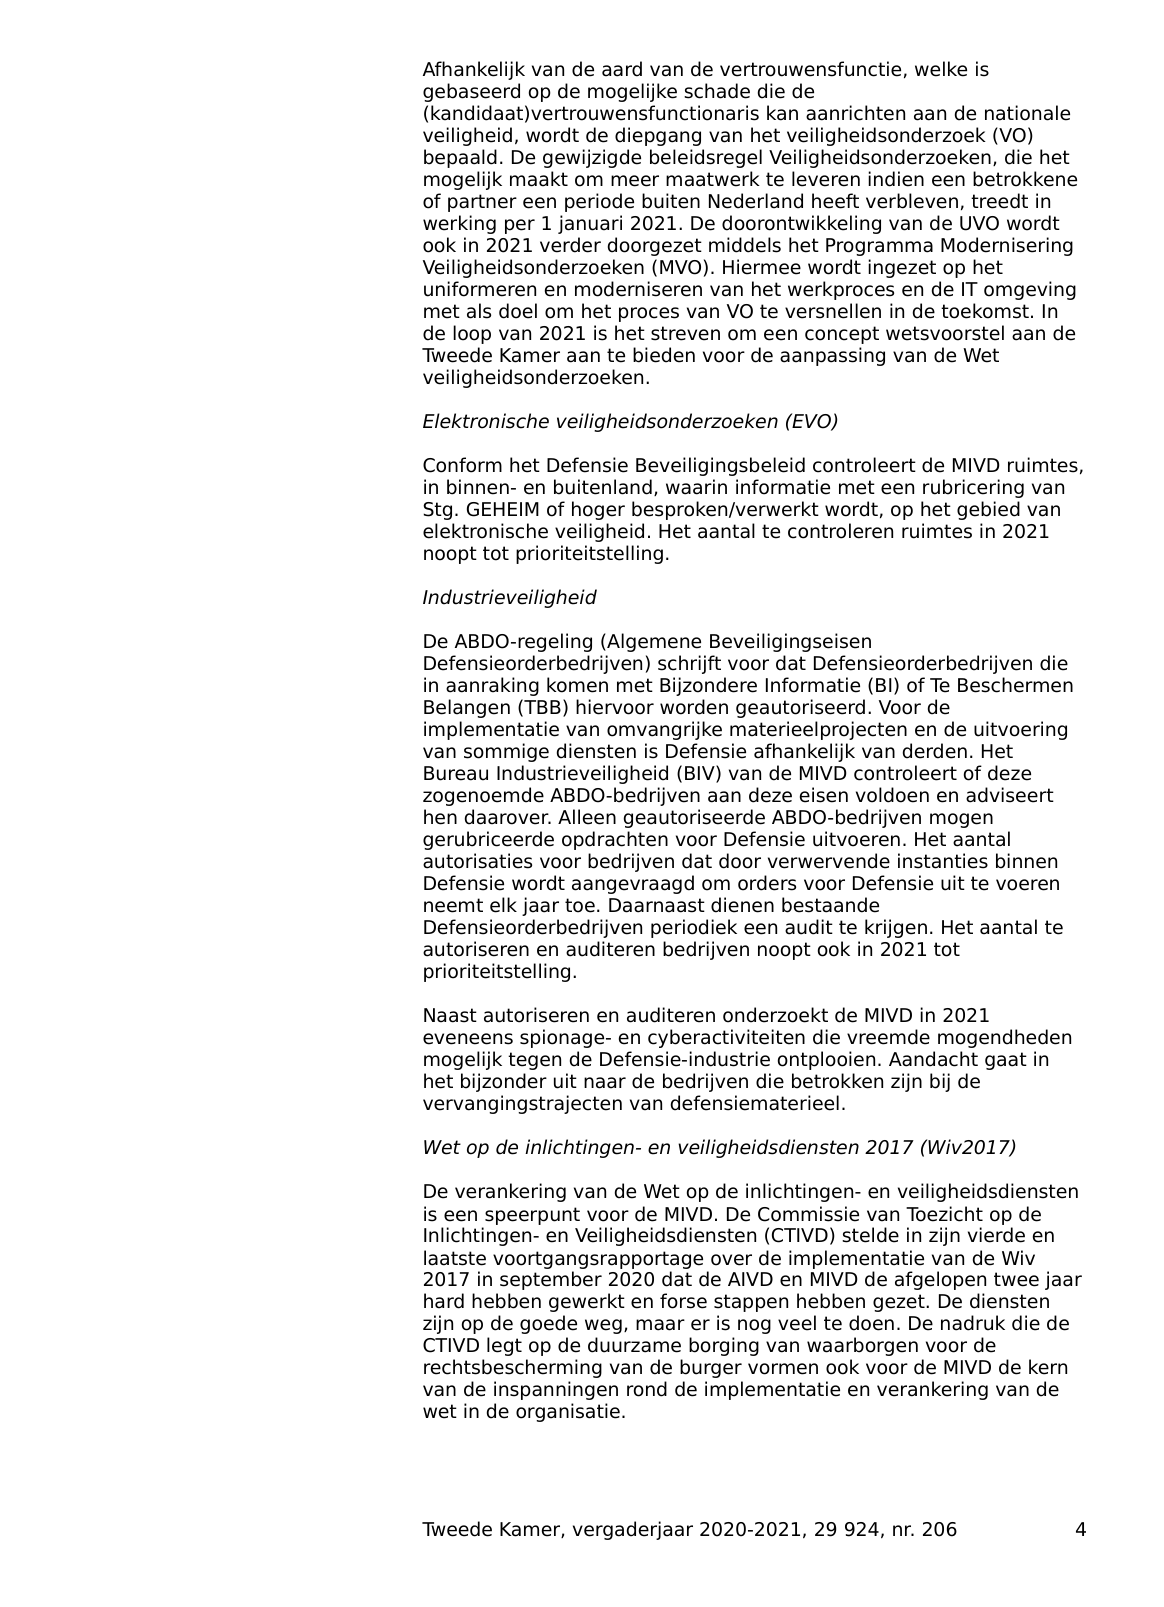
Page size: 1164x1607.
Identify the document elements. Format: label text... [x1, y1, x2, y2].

subtitle Elektronische veiligheidsonderzoeken (EVO) [422, 411, 1087, 433]
text Conform het Defensie Beveiligingsbeleid controleert de MIVD ruimtes, in binnen- en buitenland, waarin informatie met een rubricering van Stg. GEHEIM of hoger besproken/verwerkt wordt, op het gebied van elektronische veiligheid. Het aantal te controleren ruimtes in 2021 noopt tot prioriteitstelling. [422, 455, 1087, 565]
text De verankering van de Wet op de inlichtingen- en veiligheidsdiensten is een speerpunt voor de MIVD. De Commissie van Toezicht op de Inlichtingen- en Veiligheidsdiensten (CTIVD) stelde in zijn vierde en laatste voortgangsrapportage over de implementatie van de Wiv 2017 in september 2020 dat de AIVD en MIVD de afgelopen twee jaar hard hebben gewerkt en forse stappen hebben gezet. De diensten zijn op de goede weg, maar er is nog veel te doen. De nadruk die de CTIVD legt op de duurzame borging van waarborgen voor de rechtsbescherming van de burger vormen ook voor de MIVD de kern van de inspanningen rond de implementatie en verankering van de wet in de organisatie. [422, 1181, 1087, 1423]
text Naast autoriseren en auditeren onderzoekt de MIVD in 2021 eveneens spionage- en cyberactiviteiten die vreemde mogendheden mogelijk tegen de Defensie-industrie ontplooien. Aandacht gaat in het bijzonder uit naar de bedrijven die betrokken zijn bij de vervangingstrajecten van defensiematerieel. [422, 1005, 1087, 1115]
subtitle Industrieveiligheid [422, 587, 1087, 609]
text Afhankelijk van de aard van de vertrouwensfunctie, welke is gebaseerd op de mogelijke schade die de (kandidaat)vertrouwensfunctionaris kan aanrichten aan de nationale veiligheid, wordt de diepgang van het veiligheidsonderzoek (VO) bepaald. De gewijzigde beleidsregel Veiligheidsonderzoeken, die het mogelijk maakt om meer maatwerk te leveren indien een betrokkene of partner een periode buiten Nederland heeft verbleven, treedt in werking per 1 januari 2021. De doorontwikkeling van de UVO wordt ook in 2021 verder doorgezet middels het Programma Modernisering Veiligheidsonderzoeken (MVO). Hiermee wordt ingezet op het uniformeren en moderniseren van het werkproces en de IT omgeving met als doel om het proces van VO te versnellen in de toekomst. In de loop van 2021 is het streven om een concept wetsvoorstel aan de Tweede Kamer aan te bieden voor de aanpassing van de Wet veiligheidsonderzoeken. [422, 59, 1087, 389]
text De ABDO-regeling (Algemene Beveiligingseisen Defensieorderbedrijven) schrijft voor dat Defensieorderbedrijven die in aanraking komen met Bijzondere Informatie (BI) of Te Beschermen Belangen (TBB) hiervoor worden geautoriseerd. Voor de implementatie van omvangrijke materieelprojecten en de uitvoering van sommige diensten is Defensie afhankelijk van derden. Het Bureau Industrieveiligheid (BIV) van de MIVD controleert of deze zogenoemde ABDO-bedrijven aan deze eisen voldoen en adviseert hen daarover. Alleen geautoriseerde ABDO-bedrijven mogen gerubriceerde opdrachten voor Defensie uitvoeren. Het aantal autorisaties voor bedrijven dat door verwervende instanties binnen Defensie wordt aangevraagd om orders voor Defensie uit te voeren neemt elk jaar toe. Daarnaast dienen bestaande Defensieorderbedrijven periodiek een audit te krijgen. Het aantal te autoriseren en auditeren bedrijven noopt ook in 2021 tot prioriteitstelling. [422, 631, 1087, 983]
subtitle Wet op de inlichtingen- en veiligheidsdiensten 2017 (Wiv2017) [422, 1137, 1087, 1159]
